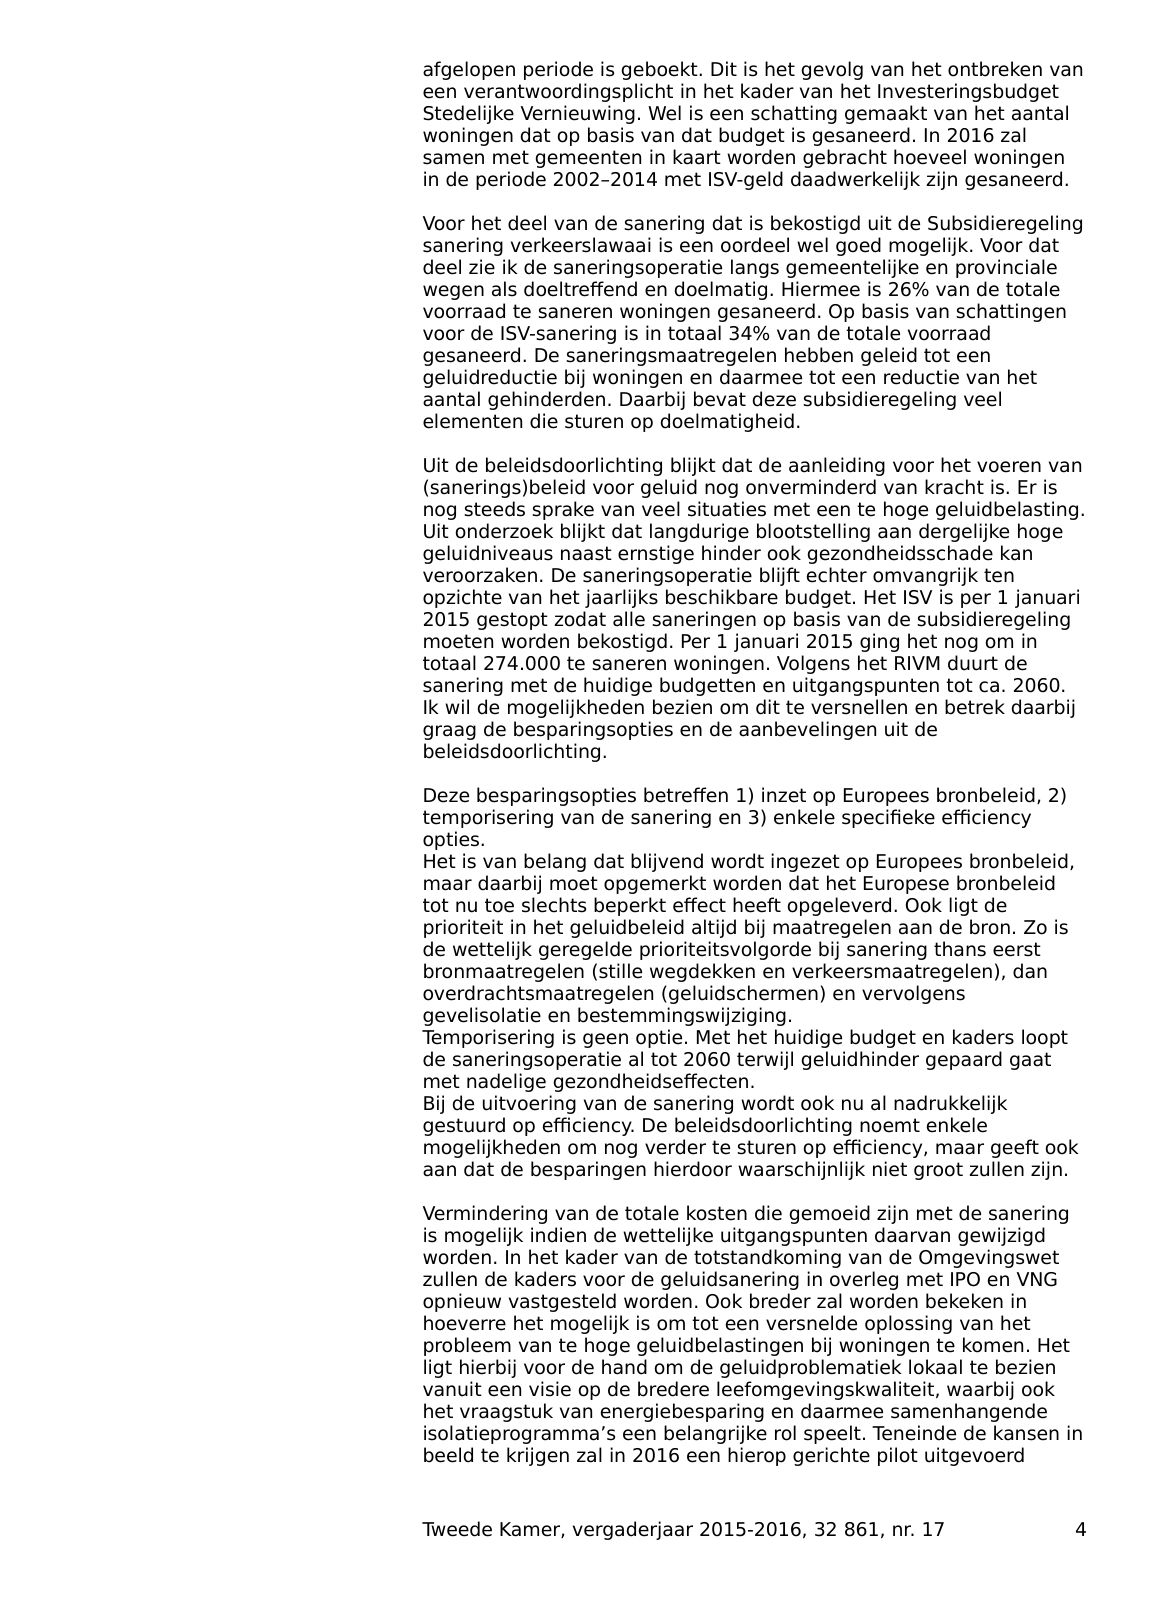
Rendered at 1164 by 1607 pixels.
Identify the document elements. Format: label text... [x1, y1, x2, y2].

text afgelopen periode is geboekt. Dit is het gevolg van het ontbreken van een verantwoordingsplicht in het kader van het Investeringsbudget Stedelijke Vernieuwing. Wel is een schatting gemaakt van het aantal woningen dat op basis van dat budget is gesaneerd. In 2016 zal samen met gemeenten in kaart worden gebracht hoeveel woningen in de periode 2002–2014 met ISV-geld daadwerkelijk zijn gesaneerd. [422, 59, 1087, 191]
text Deze besparingsopties betreffen 1) inzet op Europees bronbeleid, 2) temporisering van de sanering en 3) enkele specifieke efficiency opties. [422, 785, 1087, 851]
text Vermindering van de totale kosten die gemoeid zijn met de sanering is mogelijk indien de wettelijke uitgangspunten daarvan gewijzigd worden. In het kader van de totstandkoming van de Omgevingswet zullen de kaders voor de geluidsanering in overleg met IPO en VNG opnieuw vastgesteld worden. Ook breder zal worden bekeken in hoeverre het mogelijk is om tot een versnelde oplossing van het probleem van te hoge geluidbelastingen bij woningen te komen. Het ligt hierbij voor de hand om de geluidproblematiek lokaal te bezien vanuit een visie op de bredere leefomgevingskwaliteit, waarbij ook het vraagstuk van energiebesparing en daarmee samenhangende isolatieprogramma’s een belangrijke rol speelt. Teneinde de kansen in beeld te krijgen zal in 2016 een hierop gerichte pilot uitgevoerd [422, 1203, 1087, 1467]
text Temporisering is geen optie. Met het huidige budget en kaders loopt de saneringsoperatie al tot 2060 terwijl geluidhinder gepaard gaat met nadelige gezondheidseffecten. [422, 1027, 1087, 1093]
text Voor het deel van de sanering dat is bekostigd uit de Subsidieregeling sanering verkeerslawaai is een oordeel wel goed mogelijk. Voor dat deel zie ik de saneringsoperatie langs gemeentelijke en provinciale wegen als doeltreffend en doelmatig. Hiermee is 26% van de totale voorraad te saneren woningen gesaneerd. Op basis van schattingen voor de ISV-sanering is in totaal 34% van de totale voorraad gesaneerd. De saneringsmaatregelen hebben geleid tot een geluidreductie bij woningen en daarmee tot een reductie van het aantal gehinderden. Daarbij bevat deze subsidieregeling veel elementen die sturen op doelmatigheid. [422, 213, 1087, 433]
text Bij de uitvoering van de sanering wordt ook nu al nadrukkelijk gestuurd op efficiency. De beleidsdoorlichting noemt enkele mogelijkheden om nog verder te sturen op efficiency, maar geeft ook aan dat de besparingen hierdoor waarschijnlijk niet groot zullen zijn. [422, 1093, 1087, 1181]
text Uit de beleidsdoorlichting blijkt dat de aanleiding voor het voeren van (sanerings)beleid voor geluid nog onverminderd van kracht is. Er is nog steeds sprake van veel situaties met een te hoge geluidbelasting. Uit onderzoek blijkt dat langdurige blootstelling aan dergelijke hoge geluidniveaus naast ernstige hinder ook gezondheidsschade kan veroorzaken. De saneringsoperatie blijft echter omvangrijk ten opzichte van het jaarlijks beschikbare budget. Het ISV is per 1 januari 2015 gestopt zodat alle saneringen op basis van de subsidieregeling moeten worden bekostigd. Per 1 januari 2015 ging het nog om in totaal 274.000 te saneren woningen. Volgens het RIVM duurt de sanering met de huidige budgetten en uitgangspunten tot ca. 2060. Ik wil de mogelijkheden bezien om dit te versnellen en betrek daarbij graag de besparingsopties en de aanbevelingen uit de beleidsdoorlichting. [422, 455, 1087, 763]
text Het is van belang dat blijvend wordt ingezet op Europees bronbeleid, maar daarbij moet opgemerkt worden dat het Europese bronbeleid tot nu toe slechts beperkt effect heeft opgeleverd. Ook ligt de prioriteit in het geluidbeleid altijd bij maatregelen aan de bron. Zo is de wettelijk geregelde prioriteitsvolgorde bij sanering thans eerst bronmaatregelen (stille wegdekken en verkeersmaatregelen), dan overdrachtsmaatregelen (geluidschermen) en vervolgens gevelisolatie en bestemmingswijziging. [422, 851, 1087, 1027]
